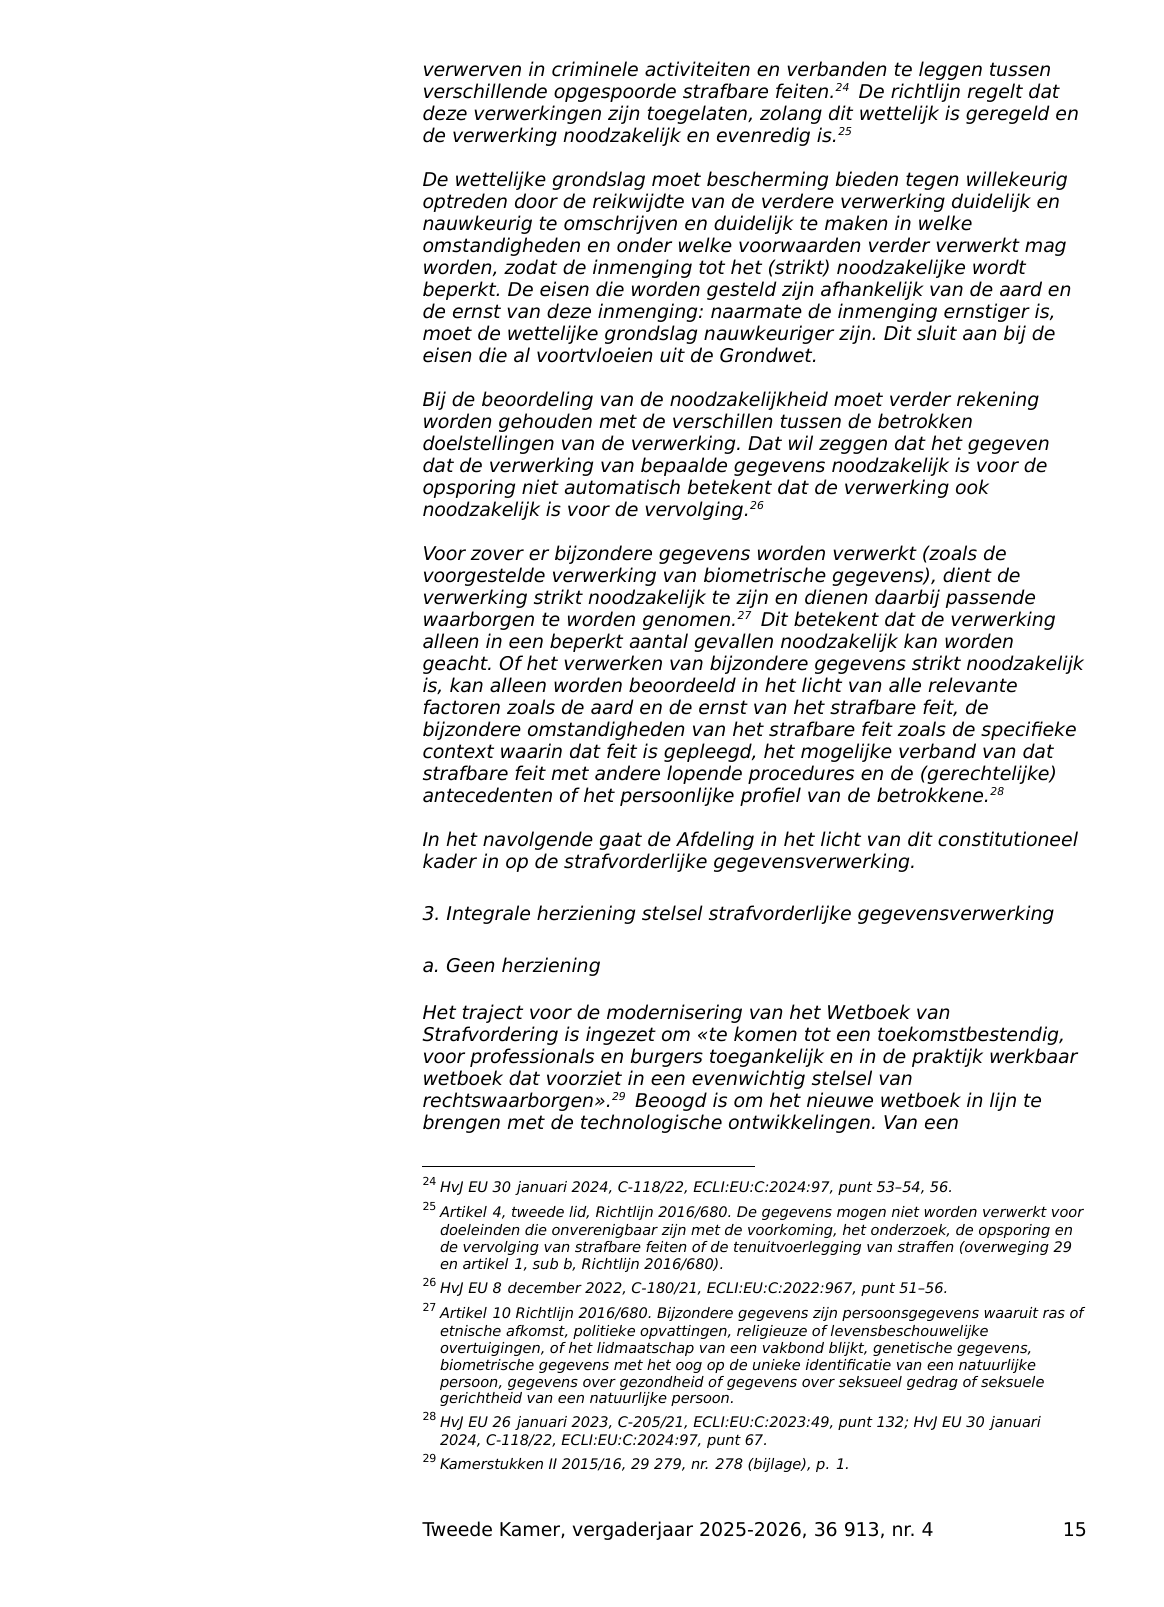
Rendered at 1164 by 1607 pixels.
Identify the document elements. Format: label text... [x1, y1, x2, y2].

text Bij de beoordeling van de noodzakelijkheid moet verder rekening worden gehouden met de verschillen tussen de betrokken doelstellingen van de verwerking. Dat wil zeggen dat het gegeven dat de verwerking van bepaalde gegevens noodzakelijk is voor de opsporing niet automatisch betekent dat de verwerking ook noodzakelijk is voor de vervolging. [422, 389, 1087, 521]
text Het traject voor de modernisering van het Wetboek van Strafvordering is ingezet om «te komen tot een toekomstbestendig, voor professionals en burgers toegankelijk en in de praktijk werkbaar wetboek dat voorziet in een evenwichtig stelsel van rechtswaarborgen». Beoogd is om het nieuwe wetboek in lijn te brengen met de technologische ontwikkelingen. Van een [422, 1002, 1087, 1134]
text Voor zover er bijzondere gegevens worden verwerkt (zoals de voorgestelde verwerking van biometrische gegevens), dient de verwerking strikt noodzakelijk te zijn en dienen daarbij passende waarborgen te worden genomen. Dit betekent dat de verwerking alleen in een beperkt aantal gevallen noodzakelijk kan worden geacht. Of het verwerken van bijzondere gegevens strikt noodzakelijk is, kan alleen worden beoordeeld in het licht van alle relevante factoren zoals de aard en de ernst van het strafbare feit, de bijzondere omstandigheden van het strafbare feit zoals de specifieke context waarin dat feit is gepleegd, het mogelijke verband van dat strafbare feit met andere lopende procedures en de (gerechtelijke) antecedenten of het persoonlijke profiel van de betrokkene. [422, 543, 1087, 807]
subtitle a. Geen herziening [422, 955, 1087, 977]
text HvJ EU 8 december 2022, C-180/21, ECLI:EU:C:2022:967, punt 51–56. [422, 1276, 1087, 1298]
text verwerven in criminele activiteiten en verbanden te leggen tussen verschillende opgespoorde strafbare feiten. De richtlijn regelt dat deze verwerkingen zijn toegelaten, zolang dit wettelijk is geregeld en de verwerking noodzakelijk en evenredig is. [422, 59, 1087, 147]
subtitle 3. Integrale herziening stelsel strafvorderlijke gegevensverwerking [422, 903, 1087, 925]
text In het navolgende gaat de Afdeling in het licht van dit constitutioneel kader in op de strafvorderlijke gegevensverwerking. [422, 829, 1087, 873]
text HvJ EU 30 januari 2024, C-118/22, ECLI:EU:C:2024:97, punt 53–54, 56. [422, 1175, 1087, 1197]
text Artikel 4, tweede lid, Richtlijn 2016/680. De gegevens mogen niet worden verwerkt voor doeleinden die onverenigbaar zijn met de voorkoming, het onderzoek, de opsporing en de vervolging van strafbare feiten of de tenuitvoerlegging van straffen (overweging 29 en artikel 1, sub b, Richtlijn 2016/680). [422, 1200, 1087, 1273]
text HvJ EU 26 januari 2023, C-205/21, ECLI:EU:C:2023:49, punt 132; HvJ EU 30 januari 2024, C-118/22, ECLI:EU:C:2024:97, punt 67. [422, 1410, 1087, 1449]
text De wettelijke grondslag moet bescherming bieden tegen willekeurig optreden door de reikwijdte van de verdere verwerking duidelijk en nauwkeurig te omschrijven en duidelijk te maken in welke omstandigheden en onder welke voorwaarden verder verwerkt mag worden, zodat de inmenging tot het (strikt) noodzakelijke wordt beperkt. De eisen die worden gesteld zijn afhankelijk van de aard en de ernst van deze inmenging: naarmate de inmenging ernstiger is, moet de wettelijke grondslag nauwkeuriger zijn. Dit sluit aan bij de eisen die al voortvloeien uit de Grondwet. [422, 169, 1087, 367]
text Artikel 10 Richtlijn 2016/680. Bijzondere gegevens zijn persoonsgegevens waaruit ras of etnische afkomst, politieke opvattingen, religieuze of levensbeschouwelijke overtuigingen, of het lidmaatschap van een vakbond blijkt, genetische gegevens, biometrische gegevens met het oog op de unieke identificatie van een natuurlijke persoon, gegevens over gezondheid of gegevens over seksueel gedrag of seksuele gerichtheid van een natuurlijke persoon. [422, 1301, 1087, 1407]
text Kamerstukken II 2015/16, 29 279, nr. 278 (bijlage), p. 1. [422, 1452, 1087, 1474]
